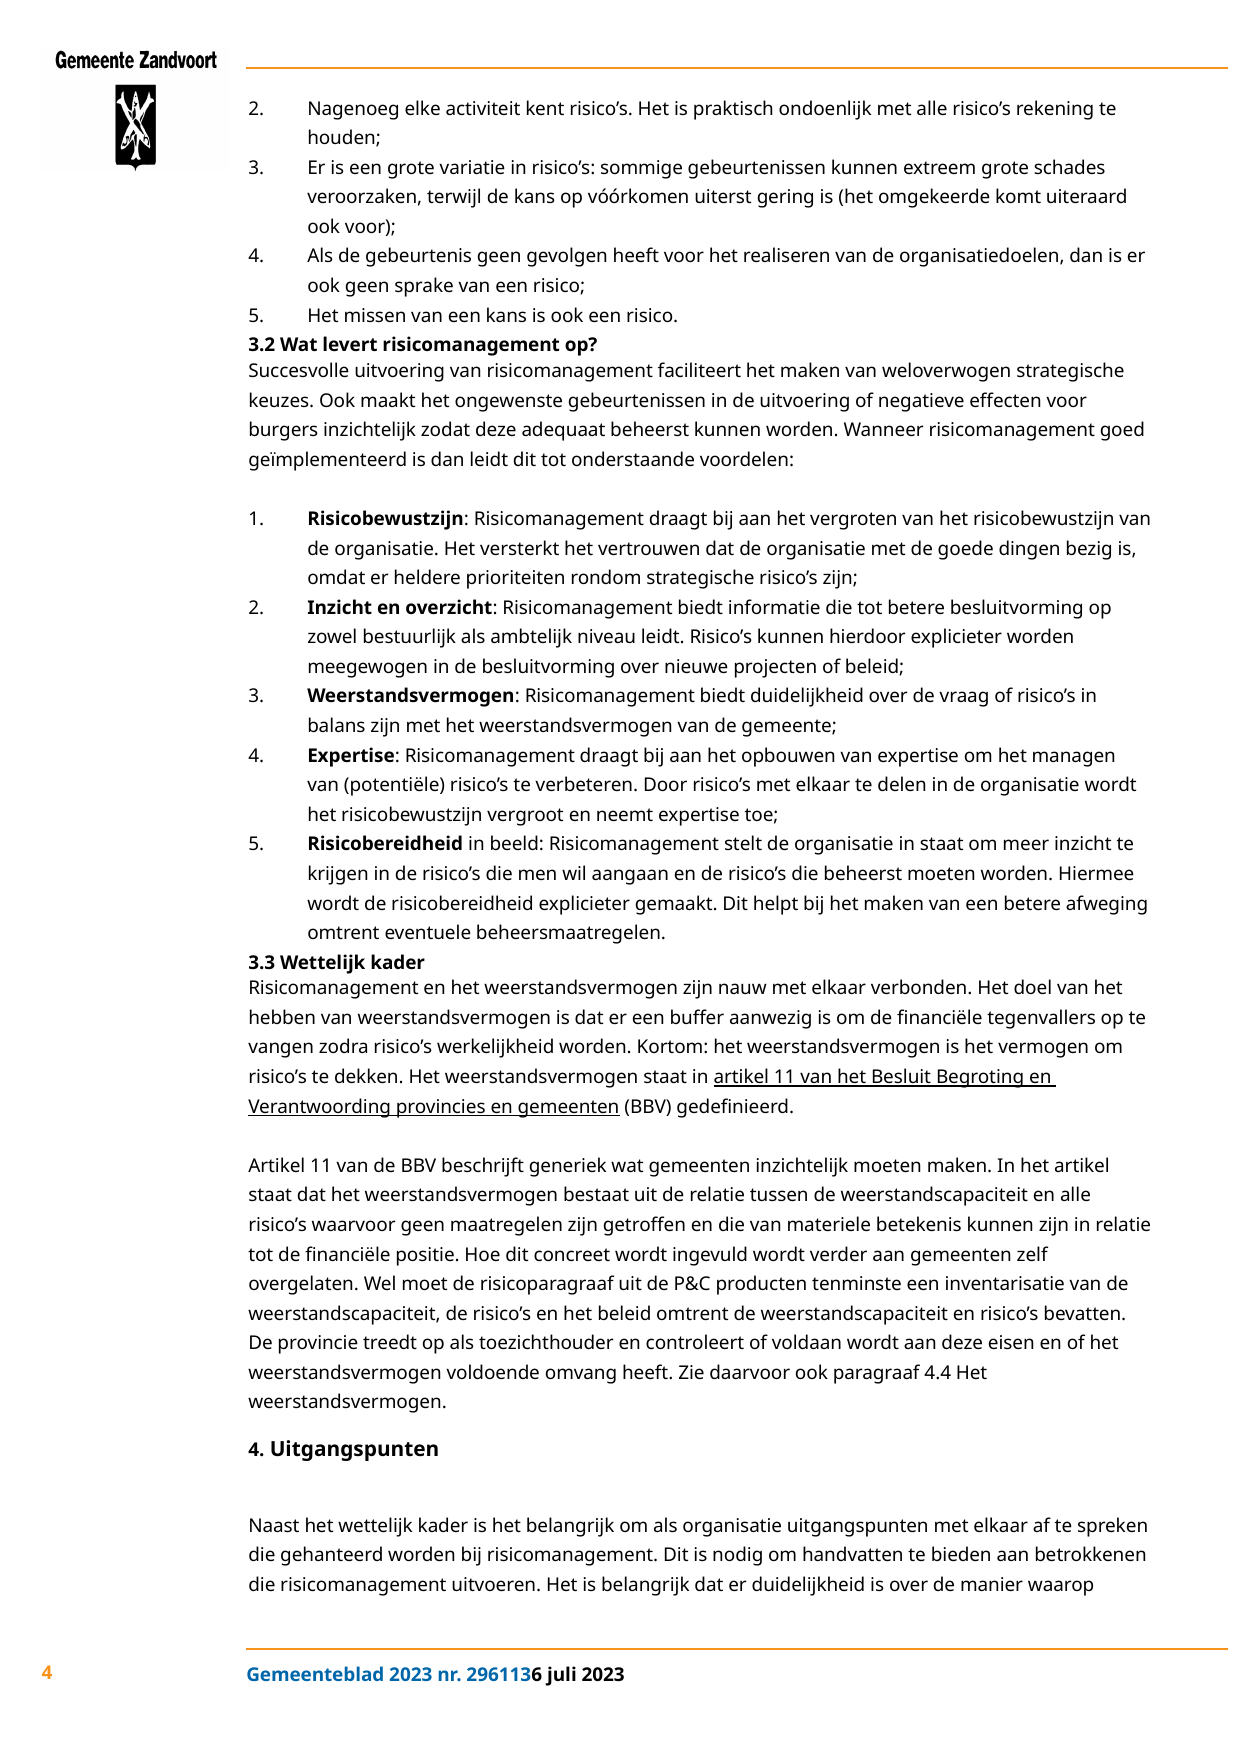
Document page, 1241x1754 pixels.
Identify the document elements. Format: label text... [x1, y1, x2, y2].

list Expertise: Risicomanagement draagt bij aan het opbouwen van expertise om het managen van (potentiële) risico’s te verbeteren. Door risico’s met elkaar te delen in de organisatie wordt het risicobewustzijn vergroot en neemt expertise toe; [248, 742, 1152, 827]
list Inzicht en overzicht: Risicomanagement biedt informatie die tot betere besluitvorming op zowel bestuurlijk als ambtelijk niveau leidt. Risico’s kunnen hierdoor explicieter worden meegewogen in de besluitvorming over nieuwe projecten of beleid; [248, 594, 1152, 679]
list Het missen van een kans is ook een risico. [248, 302, 1152, 328]
text Risicomanagement en het weerstandsvermogen zijn nauw met elkaar verbonden. Het doel van het hebben van weerstandsvermogen is dat er een buffer aanwezig is om de financiële tegenvallers op te vangen zodra risico’s werkelijkheid worden. Kortom: het weerstandsvermogen is het vermogen om risico’s te dekken. Het weerstandsvermogen staat in artikel 11 van het Besluit Begroting en Verantwoording provincies en gemeenten (BBV) gedefinieerd. [248, 974, 1152, 1119]
text Naast het wettelijk kader is het belangrijk om als organisatie uitgangspunten met elkaar af te spreken die gehanteerd worden bij risicomanagement. Dit is nodig om handvatten te bieden aan betrokkenen die risicomanagement uitvoeren. Het is belangrijk dat er duidelijkheid is over de manier waarop [248, 1512, 1152, 1597]
list Risicobereidheid in beeld: Risicomanagement stelt de organisatie in staat om meer inzicht te krijgen in de risico’s die men wil aangaan en de risico’s die beheerst moeten worden. Hiermee wordt de risicobereidheid explicieter gemaakt. Dit helpt bij het maken van een betere afweging omtrent eventuele beheersmaatregelen. [248, 831, 1152, 945]
list Als de gebeurtenis geen gevolgen heeft voor het realiseren van de organisatiedoelen, dan is er ook geen sprake van een risico; [248, 243, 1152, 298]
text Succesvolle uitvoering van risicomanagement faciliteert het maken van weloverwogen strategische keuzes. Ook maakt het ongewenste gebeurtenissen in de uitvoering of negatieve effecten voor burgers inzichtelijk zodat deze adequaat beheerst kunnen worden. Wanneer risicomanagement goed geïmplementeerd is dan leidt dit tot onderstaande voordelen: [248, 357, 1152, 472]
text 4. Uitgangspunten [248, 1434, 1152, 1463]
text 3.2 Wat levert risicomanagement op? [248, 331, 1152, 357]
list Nagenoeg elke activiteit kent risico’s. Het is praktisch ondoenlijk met alle risico’s rekening te houden; [248, 95, 1152, 150]
picture [41, 47, 231, 172]
text Artikel 11 van de BBV beschrijft generiek wat gemeenten inzichtelijk moeten maken. In het artikel staat dat het weerstandsvermogen bestaat uit de relatie tussen de weerstandscapaciteit en alle risico’s waarvoor geen maatregelen zijn getroffen en die van materiele betekenis kunnen zijn in relatie tot de financiële positie. Hoe dit concreet wordt ingevuld wordt verder aan gemeenten zelf overgelaten. Wel moet de risicoparagraaf uit de P&C producten tenminste een inventarisatie van de weerstandscapaciteit, de risico’s en het beleid omtrent de weerstandscapaciteit en risico’s bevatten. De provincie treedt op als toezichthouder en controleert of voldaan wordt aan deze eisen en of het weerstandsvermogen voldoende omvang heeft. Zie daarvoor ook paragraaf 4.4 Het weerstandsvermogen. [248, 1152, 1152, 1414]
list Er is een grote variatie in risico’s: sommige gebeurtenissen kunnen extreem grote schades veroorzaken, terwijl de kans op vóórkomen uiterst gering is (het omgekeerde komt uiteraard ook voor); [248, 154, 1152, 239]
list Risicobewustzijn: Risicomanagement draagt bij aan het vergroten van het risicobewustzijn van de organisatie. Het versterkt het vertrouwen dat de organisatie met de goede dingen bezig is, omdat er heldere prioriteiten rondom strategische risico’s zijn; [248, 505, 1152, 590]
text 3.3 Wettelijk kader [248, 949, 1152, 974]
list Weerstandsvermogen: Risicomanagement biedt duidelijkheid over de vraag of risico’s in balans zijn met het weerstandsvermogen van de gemeente; [248, 683, 1152, 738]
